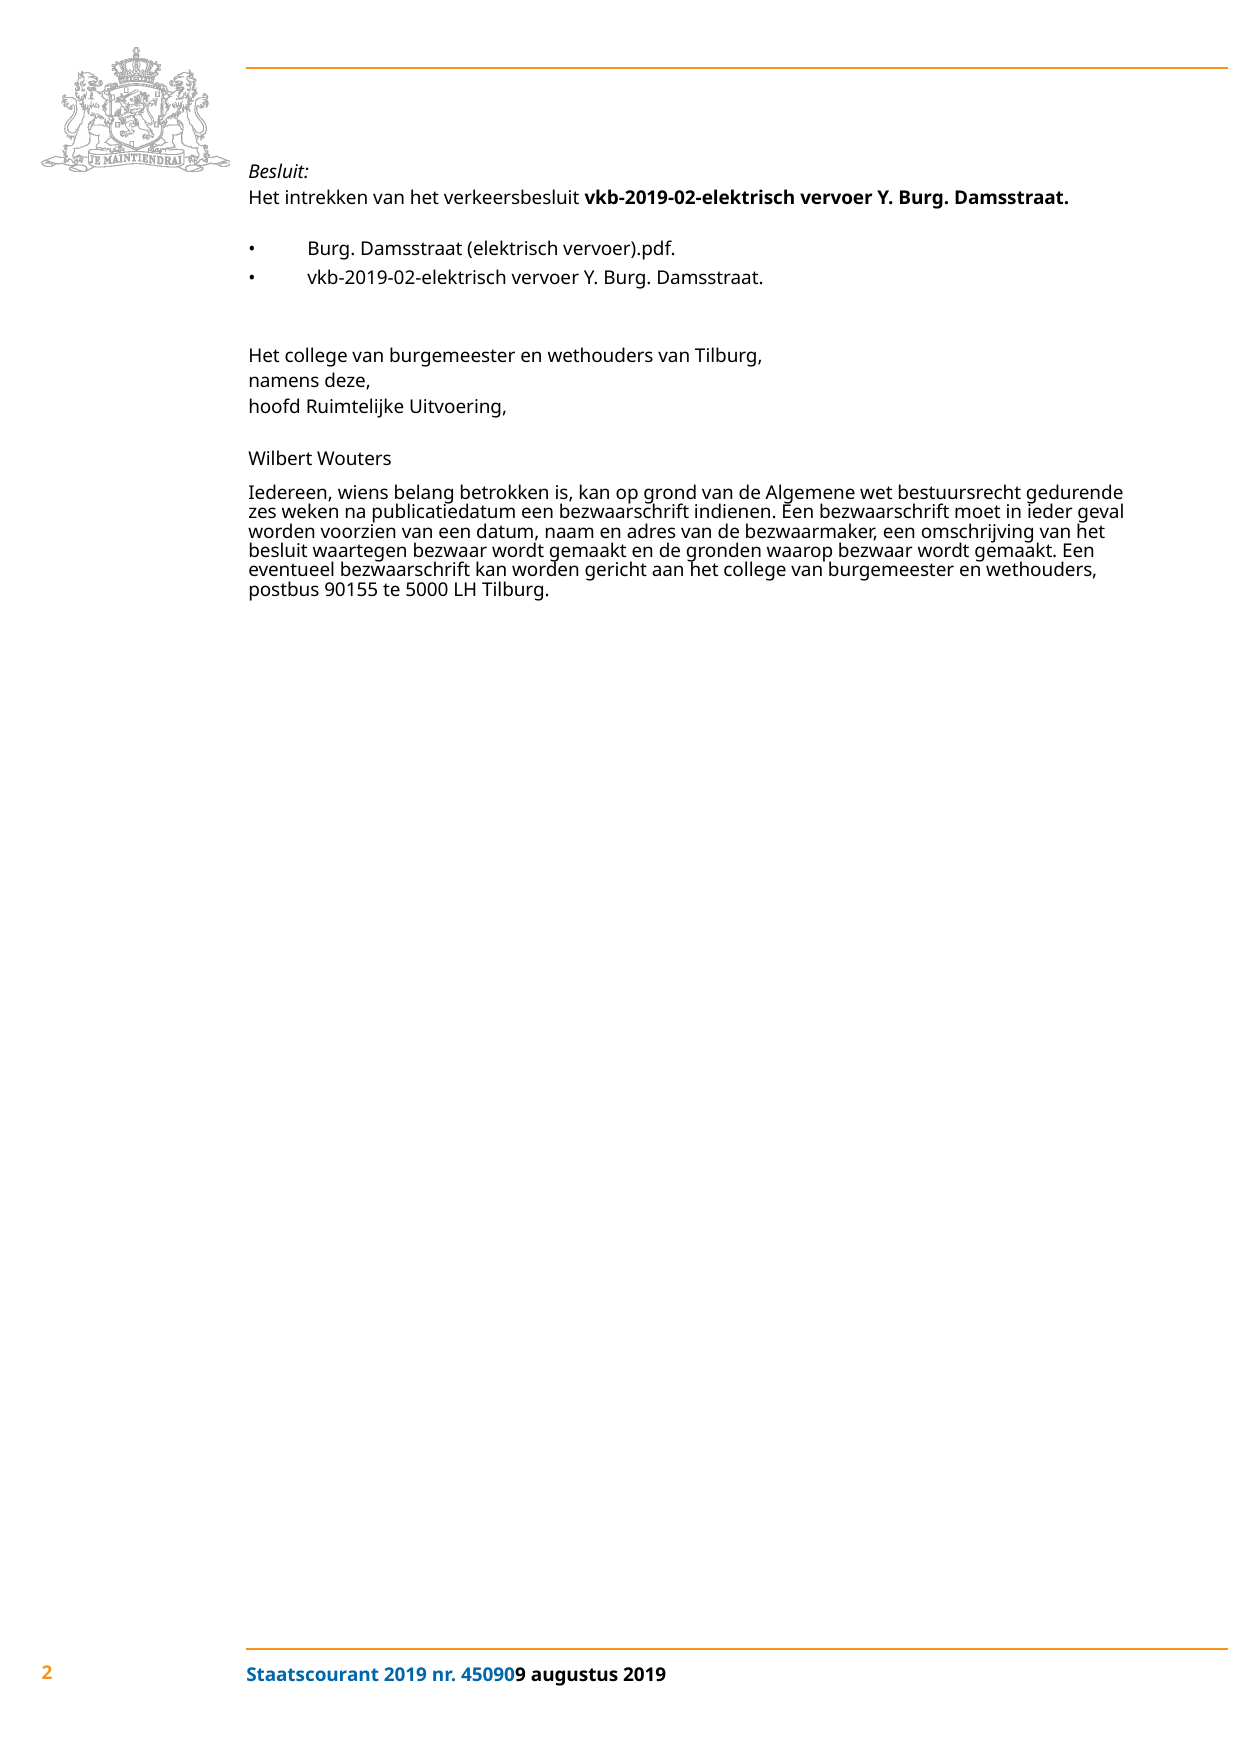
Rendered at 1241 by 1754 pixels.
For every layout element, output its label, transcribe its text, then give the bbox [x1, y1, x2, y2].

text Het intrekken van het verkeersbesluit vkb-2019-02-elektrisch vervoer Y. Burg. Damsstraat. [248, 184, 1152, 210]
text Besluit: [248, 159, 1152, 184]
list Burg. Damsstraat (elektrisch vervoer).pdf. [248, 235, 1152, 261]
picture [41, 47, 231, 172]
text hoofd Ruimtelijke Uitvoering, [248, 393, 1152, 419]
list vkb-2019-02-elektrisch vervoer Y. Burg. Damsstraat. [248, 264, 1152, 290]
text Iedereen, wiens belang betrokken is, kan op grond van de Algemene wet bestuursrecht gedurende zes weken na publicatiedatum een bezwaarschrift indienen. Een bezwaarschrift moet in ieder geval worden voorzien van een datum, naam en adres van de bezwaarmaker, een omschrijving van het besluit waartegen bezwaar wordt gemaakt en de gronden waarop bezwaar wordt gemaakt. Een eventueel bezwaarschrift kan worden gericht aan het college van burgemeester en wethouders, postbus 90155 te 5000 LH Tilburg. [248, 484, 1152, 600]
text Wilbert Wouters [248, 445, 1152, 471]
text namens deze, [248, 368, 1152, 393]
text Het college van burgemeester en wethouders van Tilburg, [248, 342, 1152, 368]
